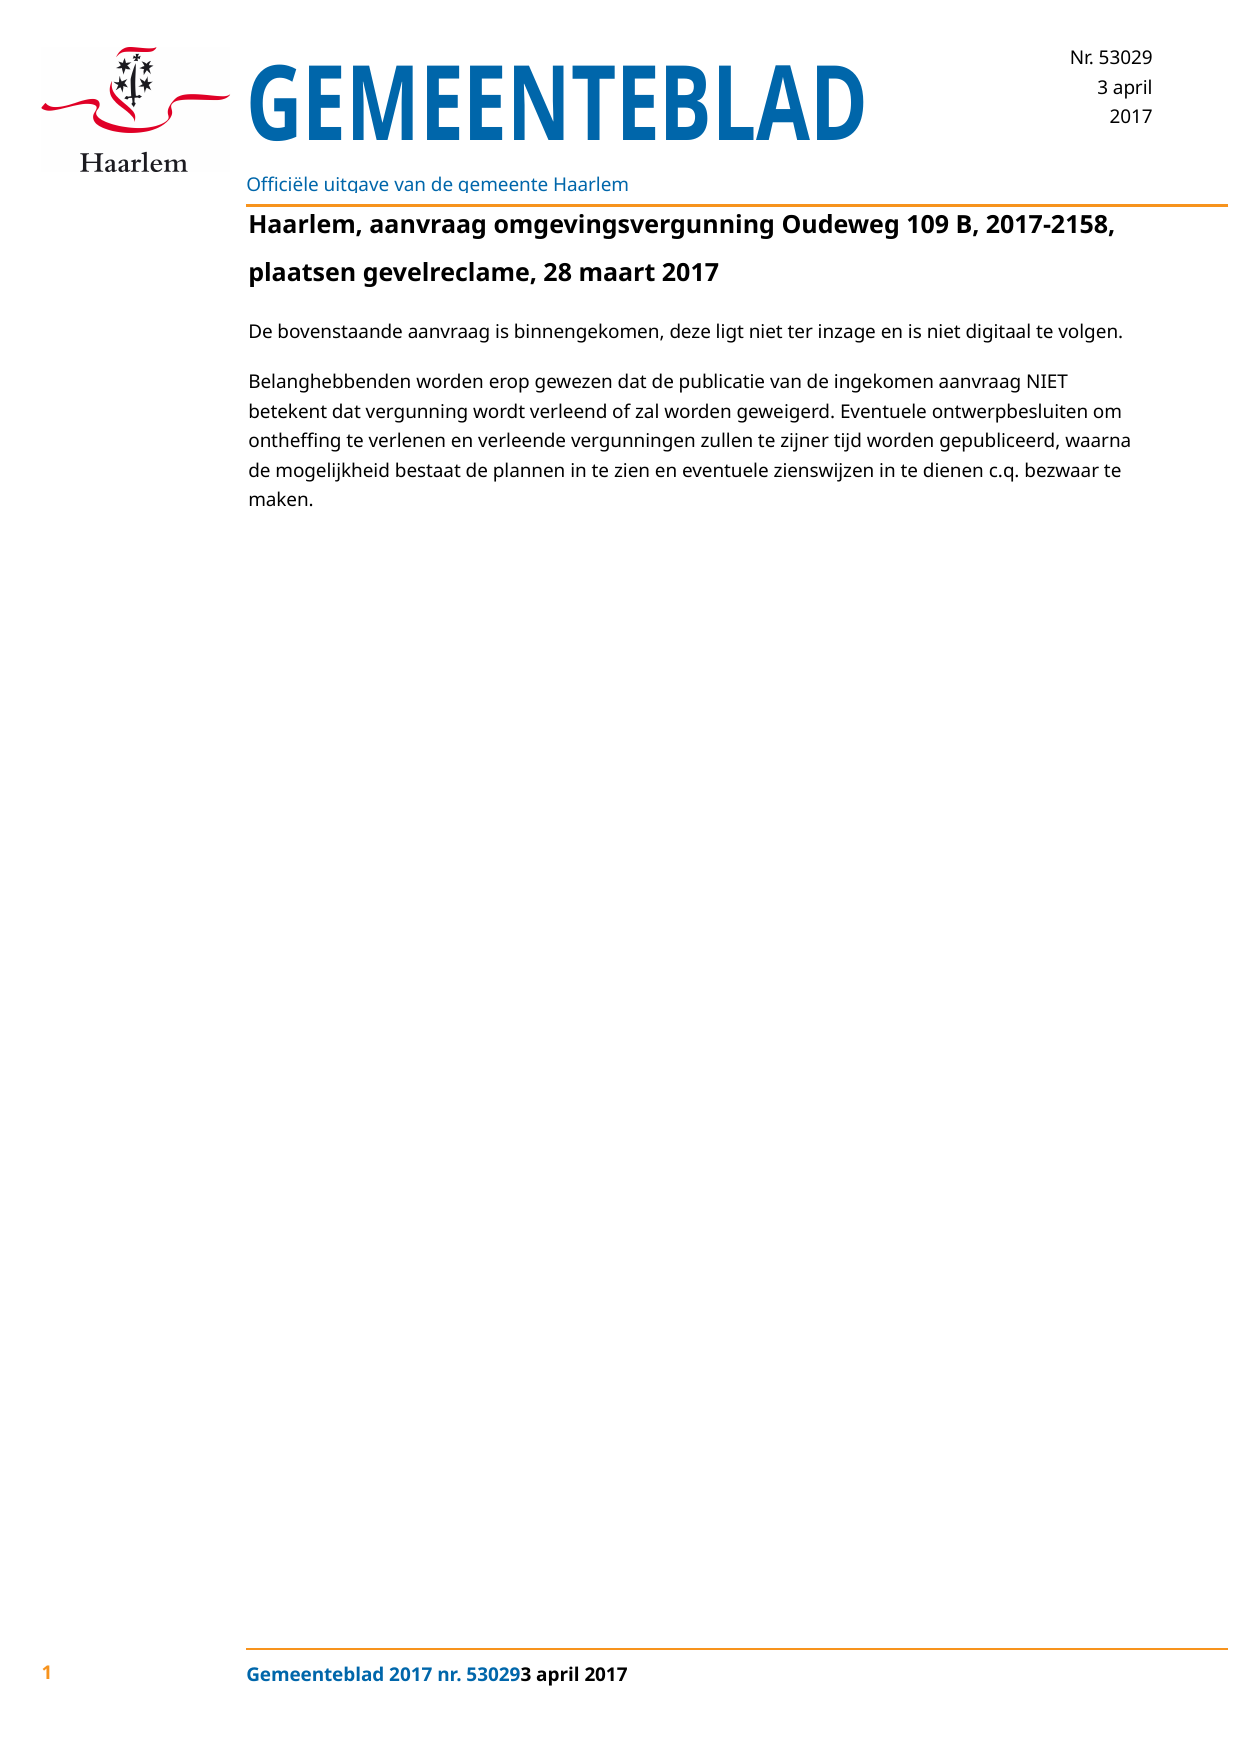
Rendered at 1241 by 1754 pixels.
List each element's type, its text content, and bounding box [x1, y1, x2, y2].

picture [41, 47, 231, 172]
text Belanghebbenden worden erop gewezen dat de publicatie van de ingekomen aanvraag NIET betekent dat vergunning wordt verleend of zal worden geweigerd. Eventuele ontwerpbesluiten om ontheffing te verlenen en verleende vergunningen zullen te zijner tijd worden gepubliceerd, waarna de mogelijkheid bestaat de plannen in te zien en eventuele zienswijzen in te dienen c.q. bezwaar te maken. [248, 368, 1152, 512]
text De bovenstaande aanvraag is binnengekomen, deze ligt niet ter inzage en is niet digitaal te volgen. [248, 318, 1152, 344]
text Haarlem, aanvraag omgevingsvergunning Oudeweg 109 B, 2017-2158, plaatsen gevelreclame, 28 maart 2017 [248, 207, 1152, 288]
